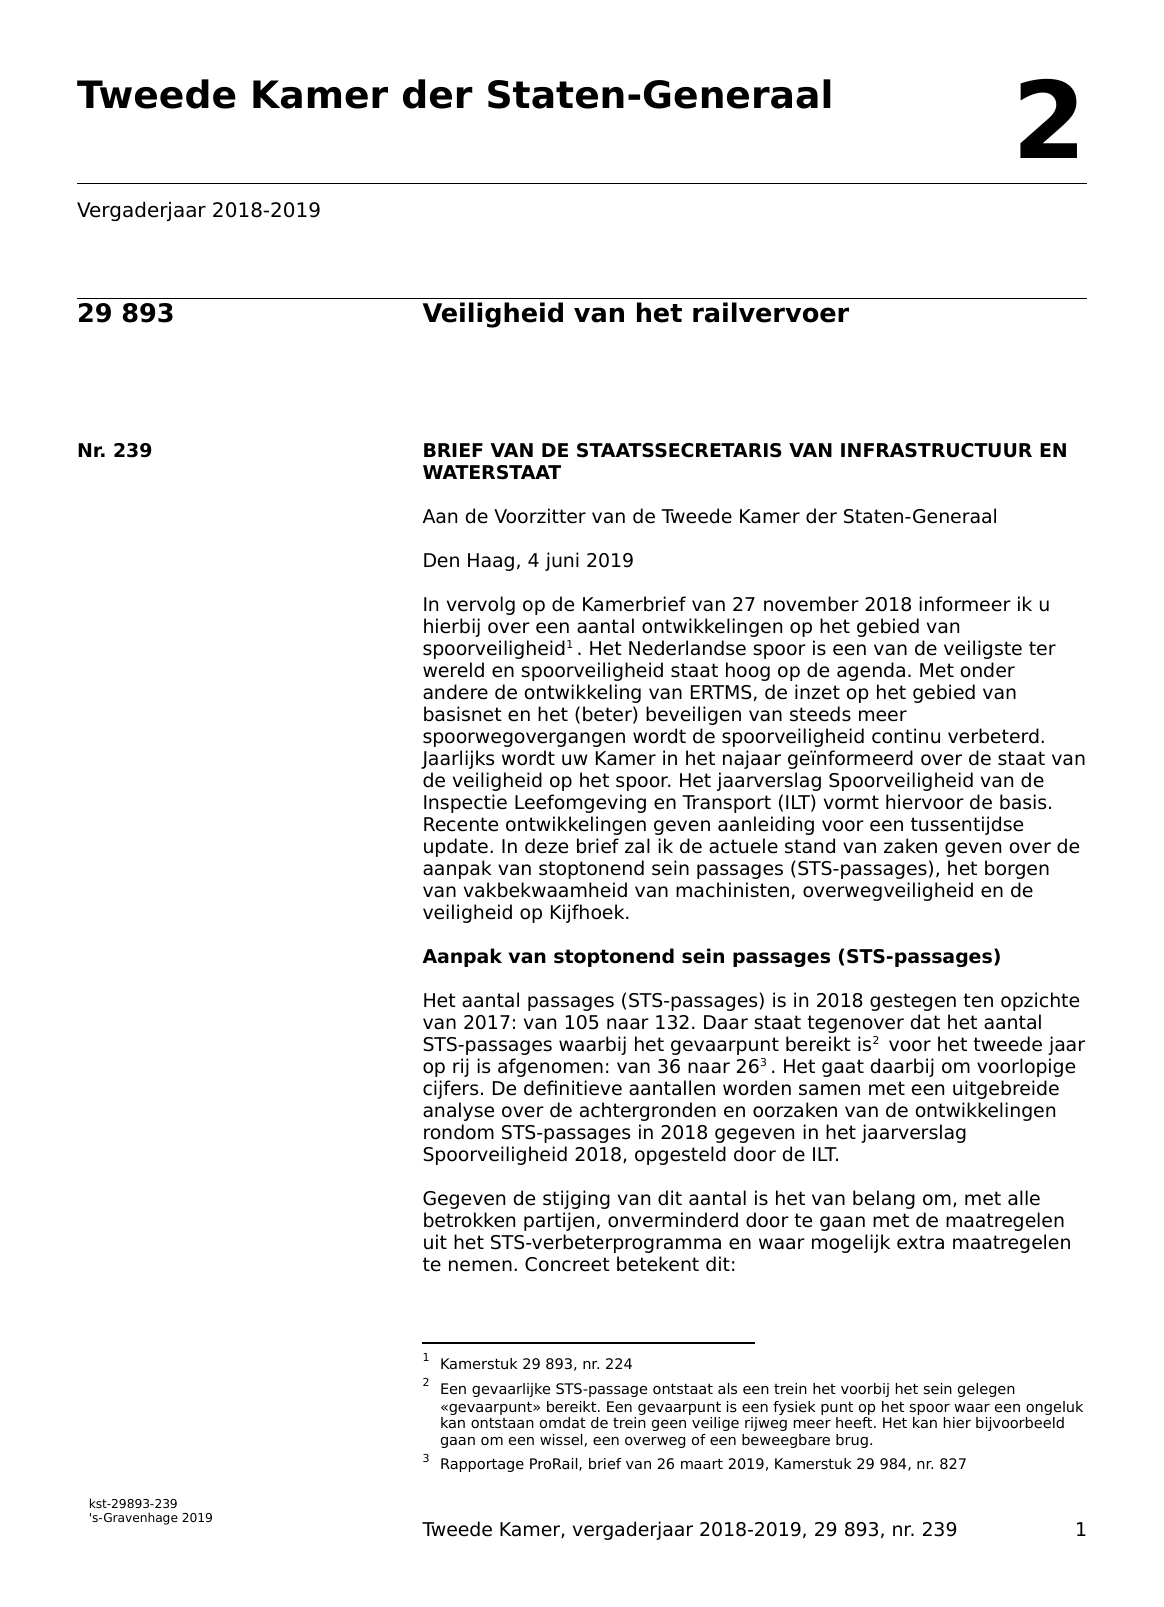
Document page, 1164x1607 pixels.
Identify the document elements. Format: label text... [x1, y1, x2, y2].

text Rapportage ProRail, brief van 26 maart 2019, Kamerstuk 29 984, nr. 827 [422, 1452, 1087, 1474]
text Het aantal passages (STS-passages) is in 2018 gestegen ten opzichte van 2017: van 105 naar 132. Daar staat tegenover dat het aantal STS-passages waarbij het gevaarpunt bereikt is voor het tweede jaar op rij is afgenomen: van 36 naar 26. Het gaat daarbij om voorlopige cijfers. De definitieve aantallen worden samen met een uitgebreide analyse over de achtergronden en oorzaken van de ontwikkelingen rondom STS-passages in 2018 gegeven in het jaarverslag Spoorveiligheid 2018, opgesteld door de ILT. [422, 990, 1087, 1166]
text kst-29893-239 [88, 1497, 323, 1511]
subtitle Aanpak van stoptonend sein passages (STS-passages) [422, 946, 1087, 968]
text Kamerstuk 29 893, nr. 224 [422, 1352, 1087, 1374]
text Den Haag, 4 juni 2019 [422, 550, 1087, 572]
table_cell Vergaderjaar 2018-2019 [77, 184, 1087, 298]
text Een gevaarlijke STS-passage ontstaat als een trein het voorbij het sein gelegen «gevaarpunt» bereikt. Een gevaarpunt is een fysiek punt op het spoor waar een ongeluk kan ontstaan omdat de trein geen veilige rijweg meer heeft. Het kan hier bijvoorbeeld gaan om een wissel, een overweg of een beweegbare brug. [422, 1377, 1087, 1449]
text In vervolg op de Kamerbrief van 27 november 2018 informeer ik u hierbij over een aantal ontwikkelingen op het gebied van spoorveiligheid. Het Nederlandse spoor is een van de veiligste ter wereld en spoorveiligheid staat hoog op de agenda. Met onder andere de ontwikkeling van ERTMS, de inzet op het gebied van basisnet en het (beter) beveiligen van steeds meer spoorwegovergangen wordt de spoorveiligheid continu verbeterd. Jaarlijks wordt uw Kamer in het najaar geïnformeerd over de staat van de veiligheid op het spoor. Het jaarverslag Spoorveiligheid van de Inspectie Leefomgeving en Transport (ILT) vormt hiervoor de basis. Recente ontwikkelingen geven aanleiding voor een tussentijdse update. In deze brief zal ik de actuele stand van zaken geven over de aanpak van stoptonend sein passages (STS-passages), het borgen van vakbekwaamheid van machinisten, overwegveiligheid en de veiligheid op Kijfhoek. [422, 594, 1087, 924]
table_header 2 [886, 59, 1087, 183]
text Aan de Voorzitter van de Tweede Kamer der Staten-Generaal [422, 506, 1087, 528]
subtitle Nr. 239 BRIEF VAN DE STAATSSECRETARIS VAN INFRASTRUCTUUR EN WATERSTAAT [77, 440, 1087, 484]
subtitle 29 893 Veiligheid van het railvervoer [77, 299, 1087, 329]
text 's-Gravenhage 2019 [88, 1511, 323, 1525]
text Gegeven de stijging van dit aantal is het van belang om, met alle betrokken partijen, onverminderd door te gaan met de maatregelen uit het STS-verbeterprogramma en waar mogelijk extra maatregelen te nemen. Concreet betekent dit: [422, 1188, 1087, 1276]
table_header Tweede Kamer der Staten-Generaal [77, 59, 886, 183]
